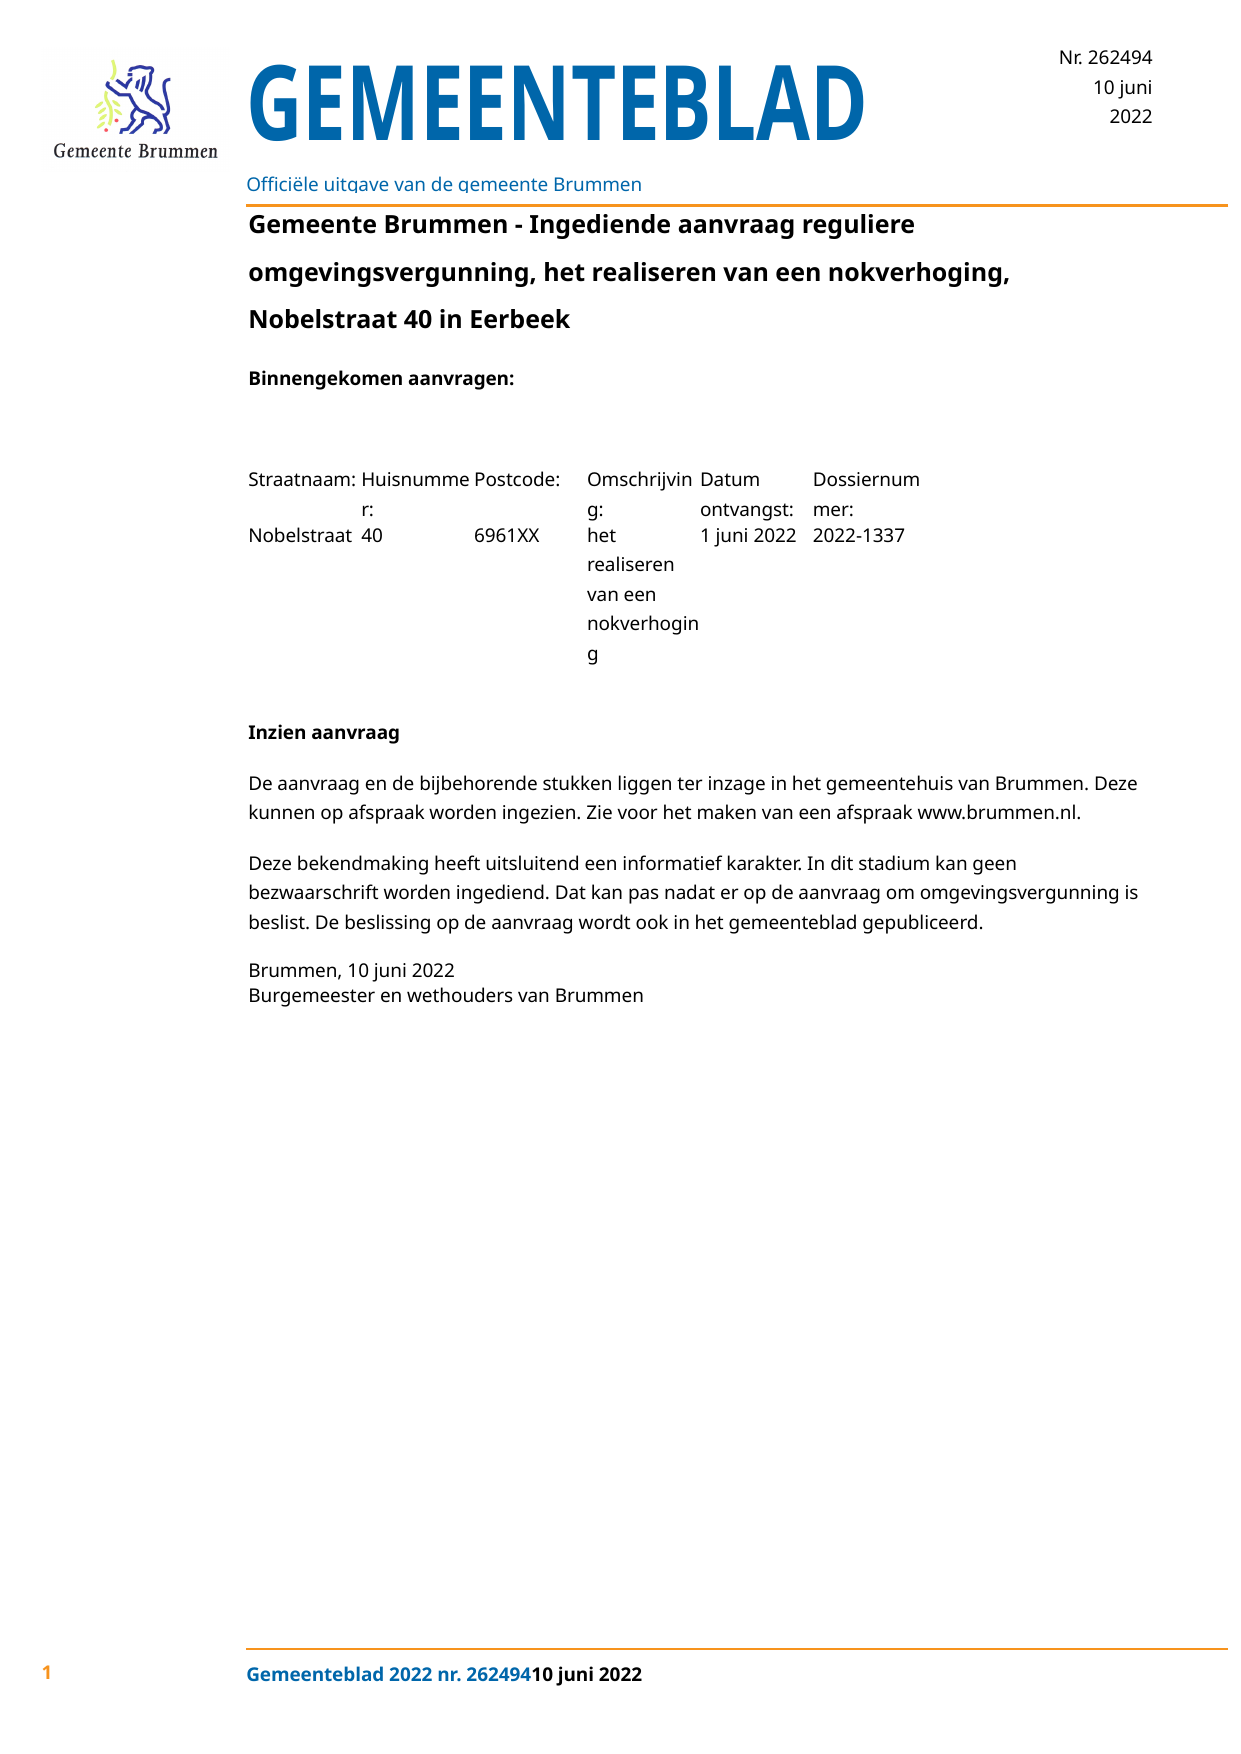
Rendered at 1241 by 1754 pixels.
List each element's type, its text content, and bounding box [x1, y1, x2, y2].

table_header Straatnaam: [248, 466, 361, 522]
table_header Dossiernummer: [813, 466, 926, 522]
table_cell [926, 522, 1038, 666]
table_header [926, 466, 1038, 522]
table_cell 6961XX [474, 522, 587, 666]
table_header Omschrijving: [587, 466, 700, 522]
text Burgemeester en wethouders van Brummen [248, 983, 1152, 1008]
table_cell Nobelstraat [248, 522, 361, 666]
text Gemeente Brummen - Ingediende aanvraag reguliere omgevingsvergunning, het realiseren van een nokverhoging, Nobelstraat 40 in Eerbeek [248, 207, 1152, 336]
table_header [1039, 466, 1152, 522]
table_header Postcode: [474, 466, 587, 522]
text Deze bekendmaking heeft uitsluitend een informatief karakter. In dit stadium kan geen bezwaarschrift worden ingediend. Dat kan pas nadat er op de aanvraag om omgevingsvergunning is beslist. De beslissing op de aanvraag wordt ook in het gemeenteblad gepubliceerd. [248, 850, 1152, 935]
table_cell [1039, 522, 1152, 666]
table_header Datum ontvangst: [700, 466, 813, 522]
table_header Huisnummer: [361, 466, 474, 522]
text Inzien aanvraag [248, 719, 1152, 745]
text Brummen, 10 juni 2022 [248, 957, 1152, 983]
table_cell 1 juni 2022 [700, 522, 813, 666]
text Binnengekomen aanvragen: [248, 366, 1152, 391]
picture [41, 47, 231, 172]
table_cell 40 [361, 522, 474, 666]
text De aanvraag en de bijbehorende stukken liggen ter inzage in het gemeentehuis van Brummen. Deze kunnen op afspraak worden ingezien. Zie voor het maken van een afspraak www.brummen.nl. [248, 770, 1152, 825]
table_cell het realiseren van een nokverhoging [587, 522, 700, 666]
table_cell 2022-1337 [813, 522, 926, 666]
